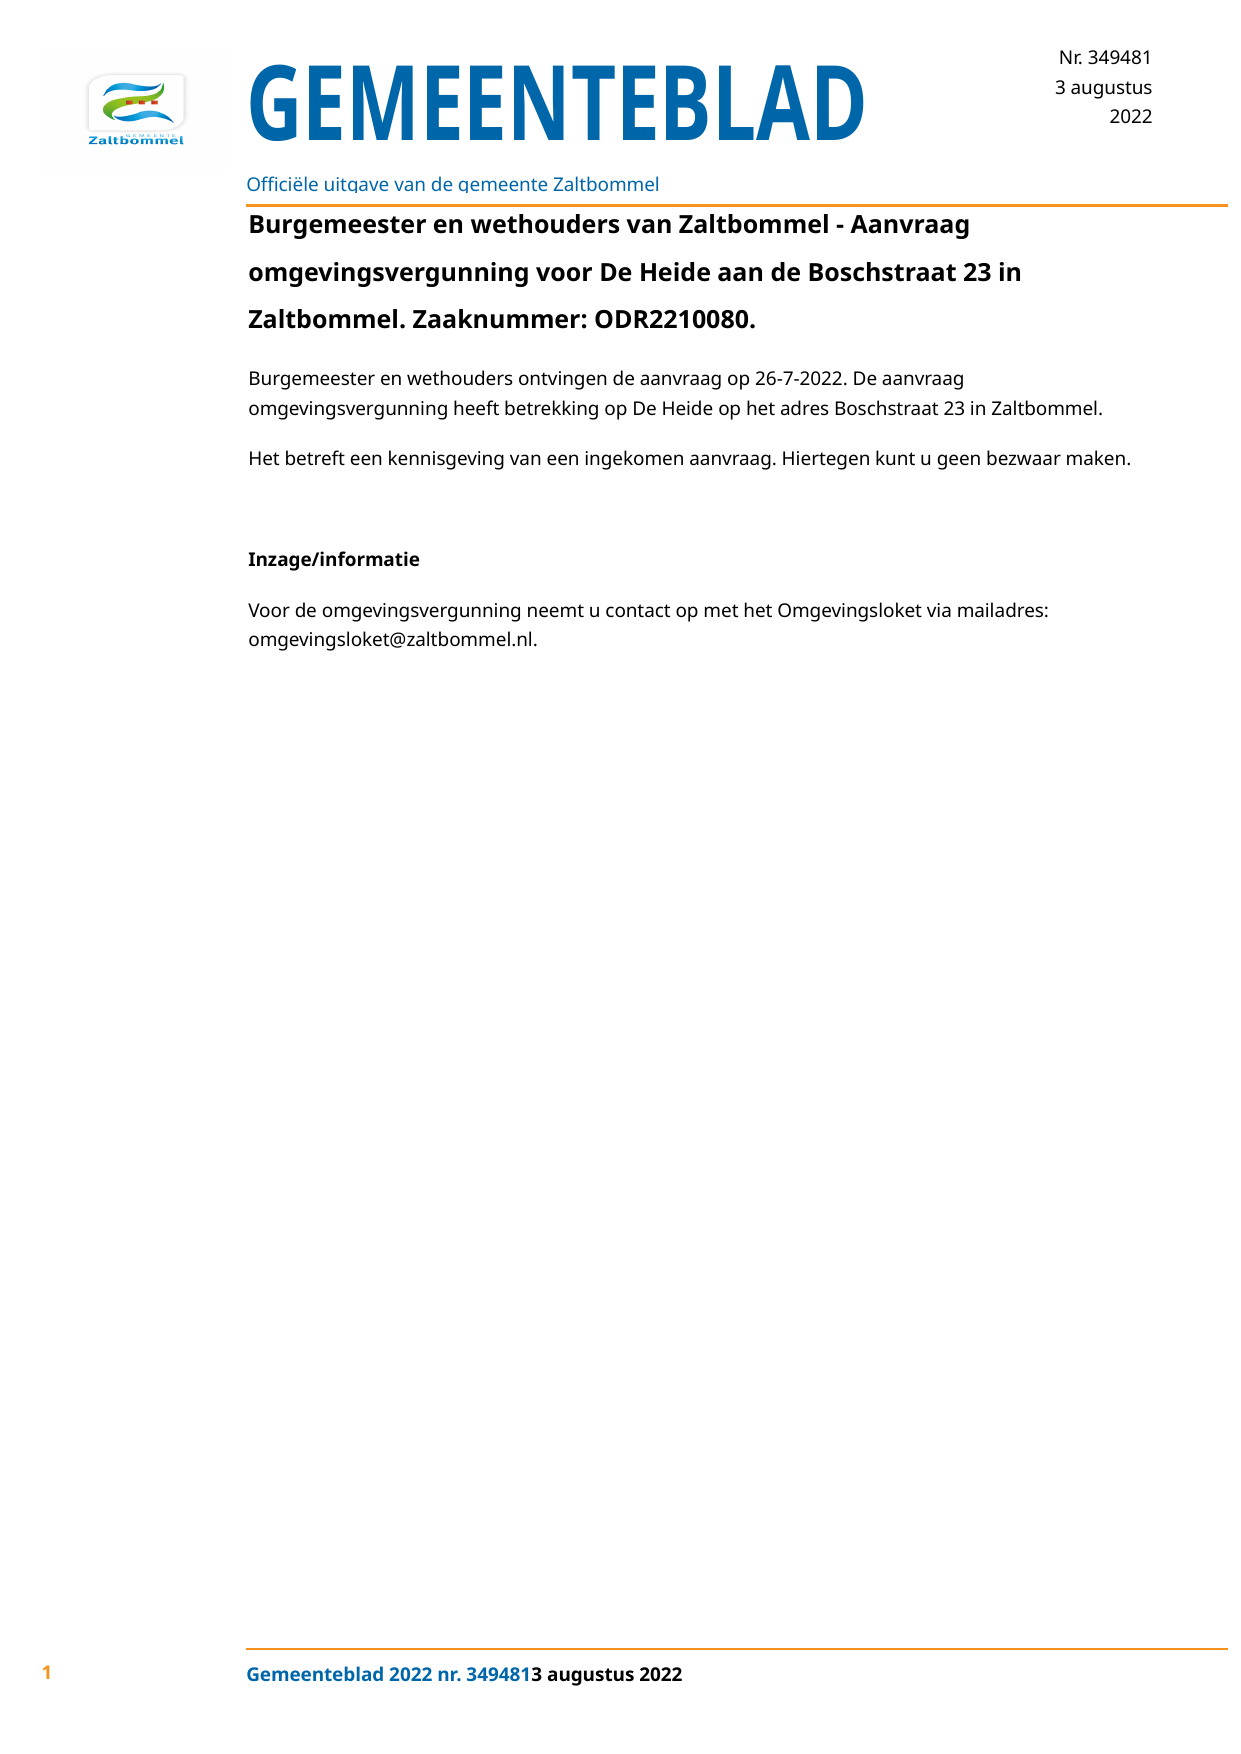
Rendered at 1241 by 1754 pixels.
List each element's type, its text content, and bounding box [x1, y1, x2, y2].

text Burgemeester en wethouders van Zaltbommel - Aanvraag omgevingsvergunning voor De Heide aan de Boschstraat 23 in Zaltbommel. Zaaknummer: ODR2210080. [248, 207, 1152, 336]
text Het betreft een kennisgeving van een ingekomen aanvraag. Hiertegen kunt u geen bezwaar maken. [248, 446, 1152, 471]
text Inzage/informatie [248, 546, 1152, 572]
text Voor de omgevingsvergunning neemt u contact op met het Omgevingsloket via mailadres: omgevingsloket@zaltbommel.nl. [248, 597, 1152, 652]
picture [41, 47, 231, 172]
text Burgemeester en wethouders ontvingen de aanvraag op 26-7-2022. De aanvraag omgevingsvergunning heeft betrekking op De Heide op het adres Boschstraat 23 in Zaltbommel. [248, 366, 1152, 421]
